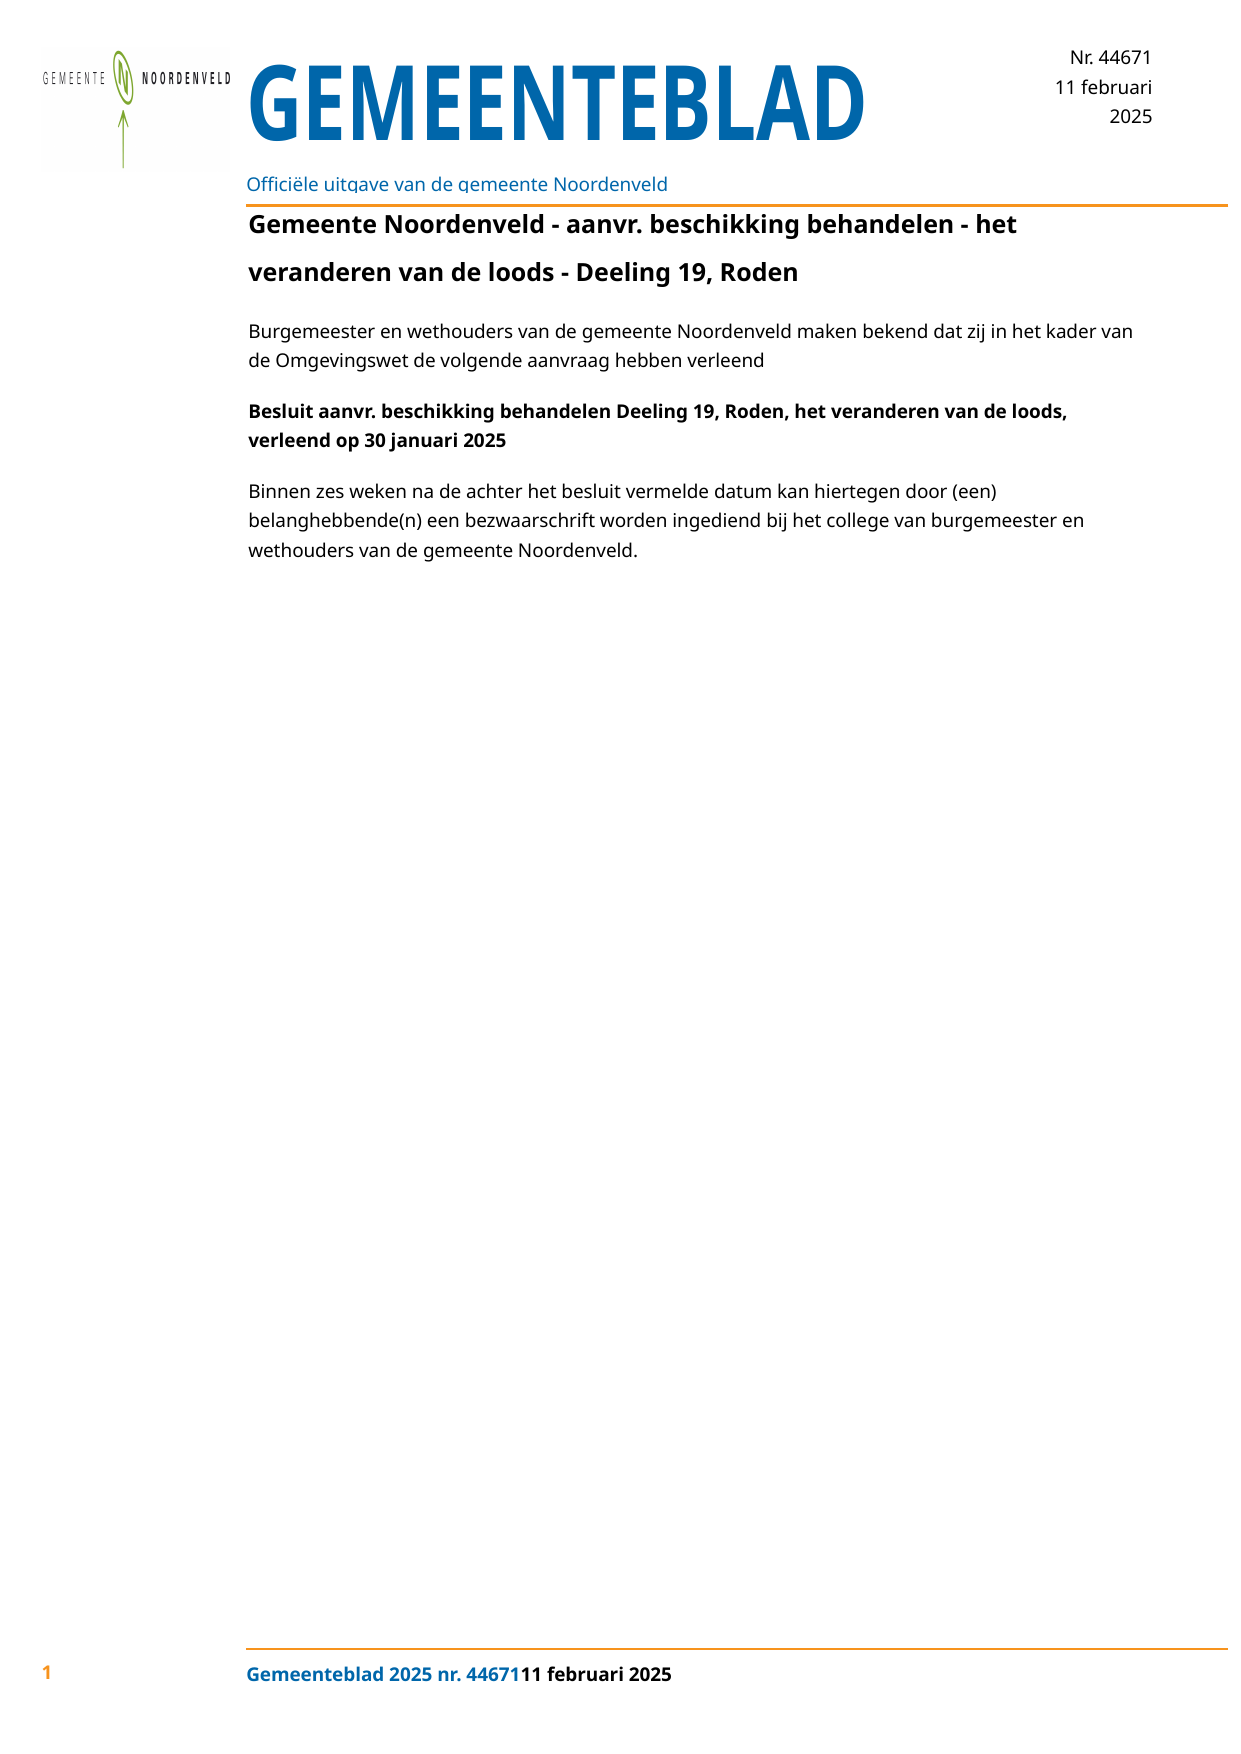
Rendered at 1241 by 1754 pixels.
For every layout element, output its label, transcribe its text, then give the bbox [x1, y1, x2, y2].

text Binnen zes weken na de achter het besluit vermelde datum kan hiertegen door (een) belanghebbende(n) een bezwaarschrift worden ingediend bij het college van burgemeester en wethouders van de gemeente Noordenveld. [248, 478, 1152, 563]
text Besluit aanvr. beschikking behandelen Deeling 19, Roden, het veranderen van de loods, verleend op 30 januari 2025 [248, 398, 1152, 453]
text Burgemeester en wethouders van de gemeente Noordenveld maken bekend dat zij in het kader van de Omgevingswet de volgende aanvraag hebben verleend [248, 318, 1152, 373]
text Gemeente Noordenveld - aanvr. beschikking behandelen - het veranderen van de loods - Deeling 19, Roden [248, 207, 1152, 288]
picture [41, 47, 231, 172]
